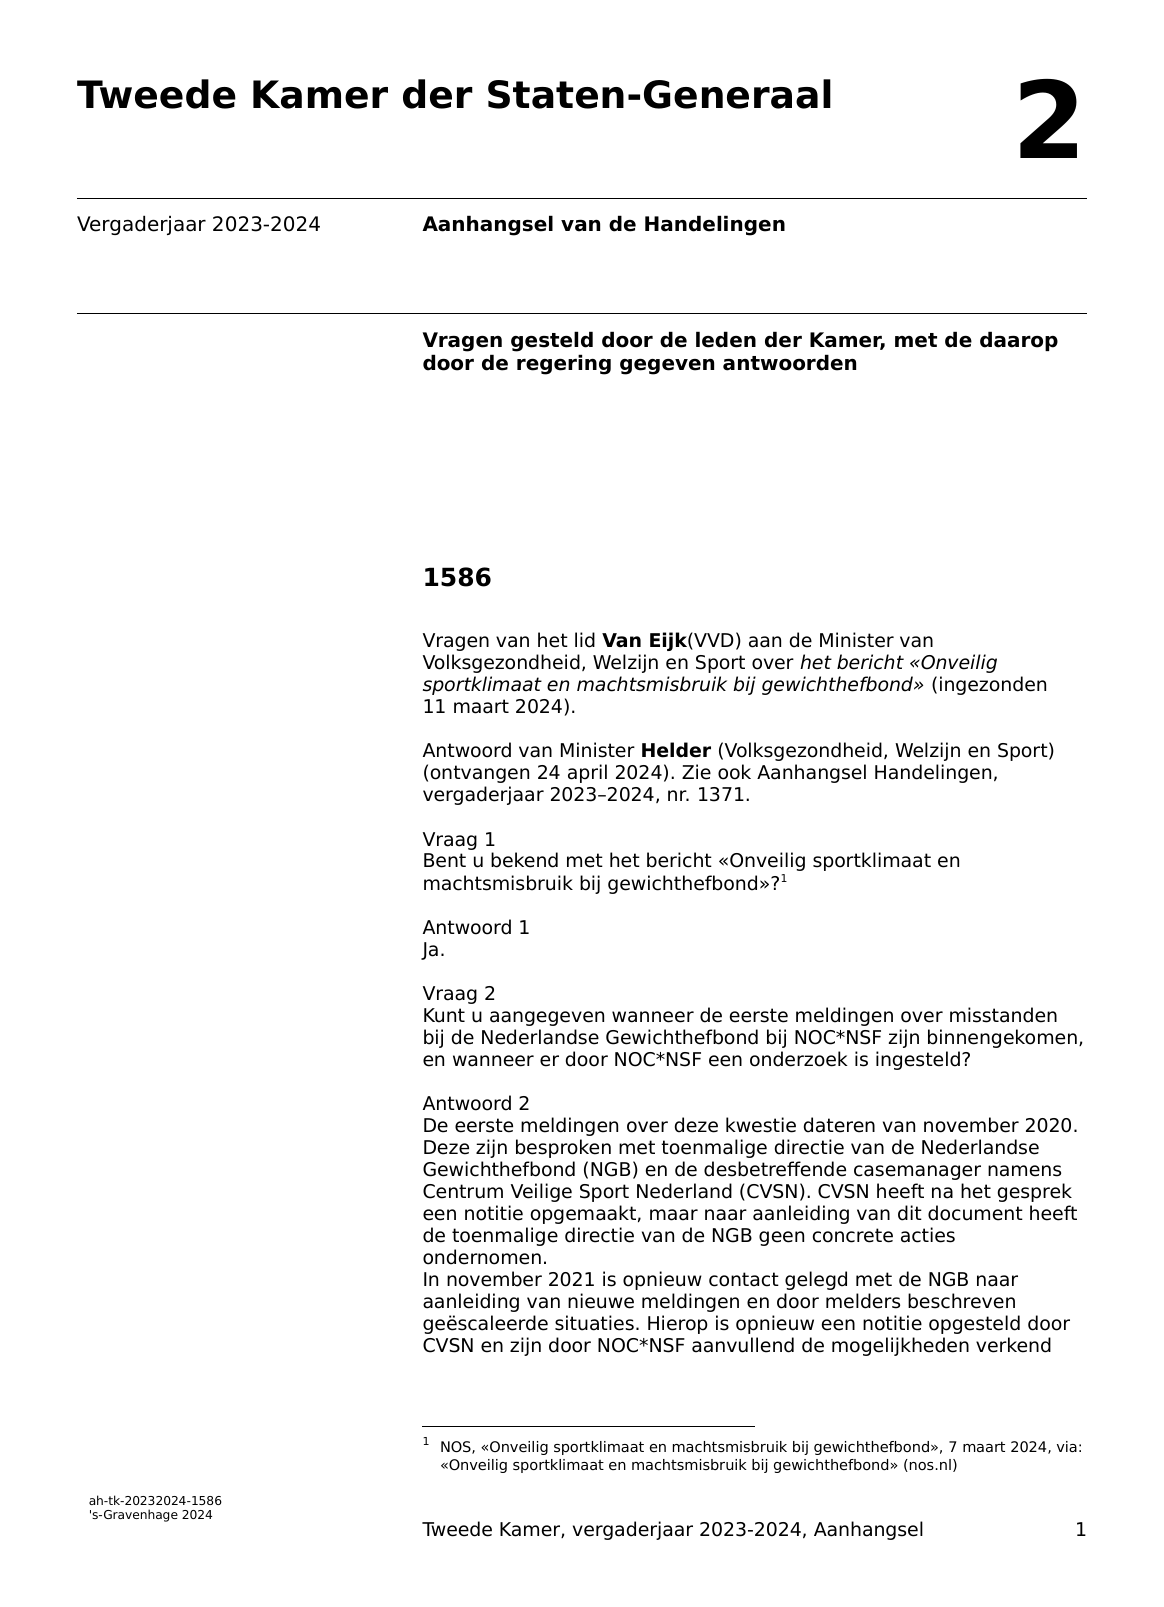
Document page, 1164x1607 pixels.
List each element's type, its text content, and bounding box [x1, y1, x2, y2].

text 's-Gravenhage 2024 [88, 1508, 323, 1522]
table_cell Vergaderjaar 2023-2024 [77, 199, 422, 313]
text Bent u bekend met het bericht «Onveilig sportklimaat en machtsmisbruik bij gewichthefbond»? [422, 850, 1087, 894]
text Vraag 2 [422, 983, 1087, 1005]
text Antwoord 2 [422, 1093, 1087, 1115]
table_header 2 [886, 59, 1087, 198]
text De eerste meldingen over deze kwestie dateren van november 2020. Deze zijn besproken met toenmalige directie van de Nederlandse Gewichthefbond (NGB) en de desbetreffende casemanager namens Centrum Veilige Sport Nederland (CVSN). CVSN heeft na het gesprek een notitie opgemaakt, maar naar aanleiding van dit document heeft de toenmalige directie van de NGB geen concrete acties ondernomen. [422, 1115, 1087, 1269]
table_header Tweede Kamer der Staten-Generaal [77, 59, 886, 198]
text ah-tk-20232024-1586 [88, 1494, 323, 1508]
text 1586 [422, 563, 1087, 592]
text Kunt u aangegeven wanneer de eerste meldingen over misstanden bij de Nederlandse Gewichthefbond bij NOC*NSF zijn binnengekomen, en wanneer er door NOC*NSF een onderzoek is ingesteld? [422, 1005, 1087, 1071]
text Antwoord van Minister Helder (Volksgezondheid, Welzijn en Sport) (ontvangen 24 april 2024). Zie ook Aanhangsel Handelingen, vergaderjaar 2023–2024, nr. 1371. [422, 740, 1087, 806]
text Ja. [422, 938, 1087, 961]
text Vraag 1 [422, 828, 1087, 850]
text NOS, «Onveilig sportklimaat en machtsmisbruik bij gewichthefbond», 7 maart 2024, via: «Onveilig sportklimaat en machtsmisbruik bij gewichthefbond» (nos.nl) [422, 1435, 1087, 1474]
table_cell [77, 314, 422, 375]
text In november 2021 is opnieuw contact gelegd met de NGB naar aanleiding van nieuwe meldingen en door melders beschreven geëscaleerde situaties. Hierop is opnieuw een notitie opgesteld door CVSN en zijn door NOC*NSF aanvullend de mogelijkheden verkend [422, 1269, 1087, 1357]
text Vragen van het lid Van Eijk(VVD) aan de Minister van Volksgezondheid, Welzijn en Sport over het bericht «Onveilig sportklimaat en machtsmisbruik bij gewichthefbond» (ingezonden 11 maart 2024). [422, 630, 1087, 718]
text Antwoord 1 [422, 917, 1087, 938]
table_cell Aanhangsel van de Handelingen [422, 199, 1087, 313]
table_cell Vragen gesteld door de leden der Kamer, met de daarop door de regering gegeven antwoorden [422, 314, 1087, 375]
